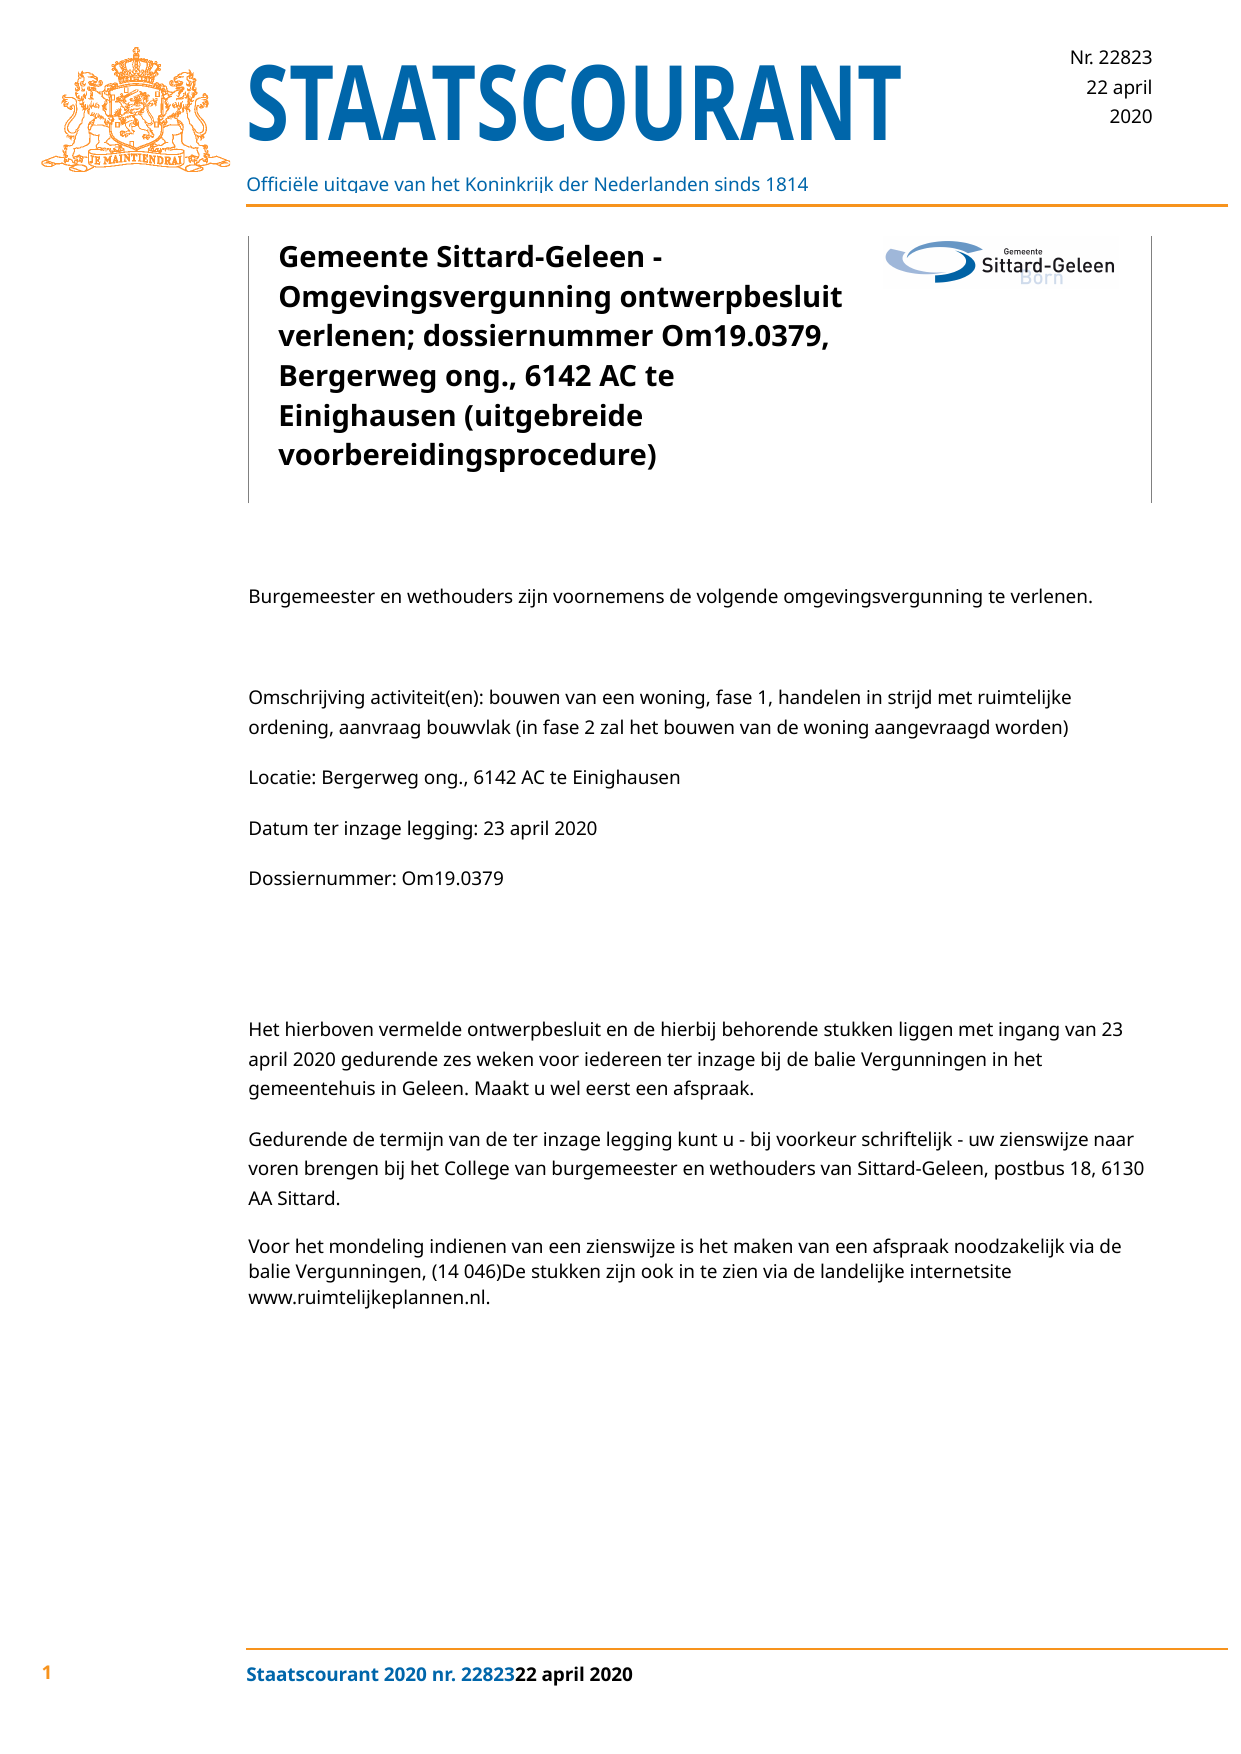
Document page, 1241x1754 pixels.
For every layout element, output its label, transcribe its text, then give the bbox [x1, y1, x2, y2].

text Het hierboven vermelde ontwerpbesluit en de hierbij behorende stukken liggen met ingang van 23 april 2020 gedurende zes weken voor iedereen ter inzage bij de balie Vergunningen in het gemeentehuis in Geleen. Maakt u wel eerst een afspraak. [248, 1016, 1152, 1101]
text Gedurende de termijn van de ter inzage legging kunt u - bij voorkeur schriftelijk - uw zienswijze naar voren brengen bij het College van burgemeester en wethouders van Sittard-Geleen, postbus 18, 6130 AA Sittard. [248, 1126, 1152, 1211]
text Omschrijving activiteit(en): bouwen van een woning, fase 1, handelen in strijd met ruimtelijke ordening, aanvraag bouwvlak (in fase 2 zal het bouwen van de woning aangevraagd worden) [248, 684, 1152, 739]
text Voor het mondeling indienen van een zienswijze is het maken van een afspraak noodzakelijk via de balie Vergunningen, (14 046)De stukken zijn ook in te zien via de landelijke internetsite www.ruimtelijkeplannen.nl. [248, 1233, 1152, 1310]
picture [41, 47, 231, 172]
table_header [850, 236, 1151, 503]
text Datum ter inzage legging: 23 april 2020 [248, 815, 1152, 840]
table_header Gemeente Sittard-Geleen - Omgevingsvergunning ontwerpbesluit verlenen; dossiernummer Om19.0379, Bergerweg ong., 6142 AC te Einighausen (uitgebreide voorbereidingsprocedure) [249, 236, 850, 503]
text Burgemeester en wethouders zijn voornemens de volgende omgevingsvergunning te verlenen. [248, 583, 1152, 609]
text Locatie: Bergerweg ong., 6142 AC te Einighausen [248, 764, 1152, 790]
text Dossiernummer: Om19.0379 [248, 865, 1152, 891]
picture [882, 236, 1119, 289]
